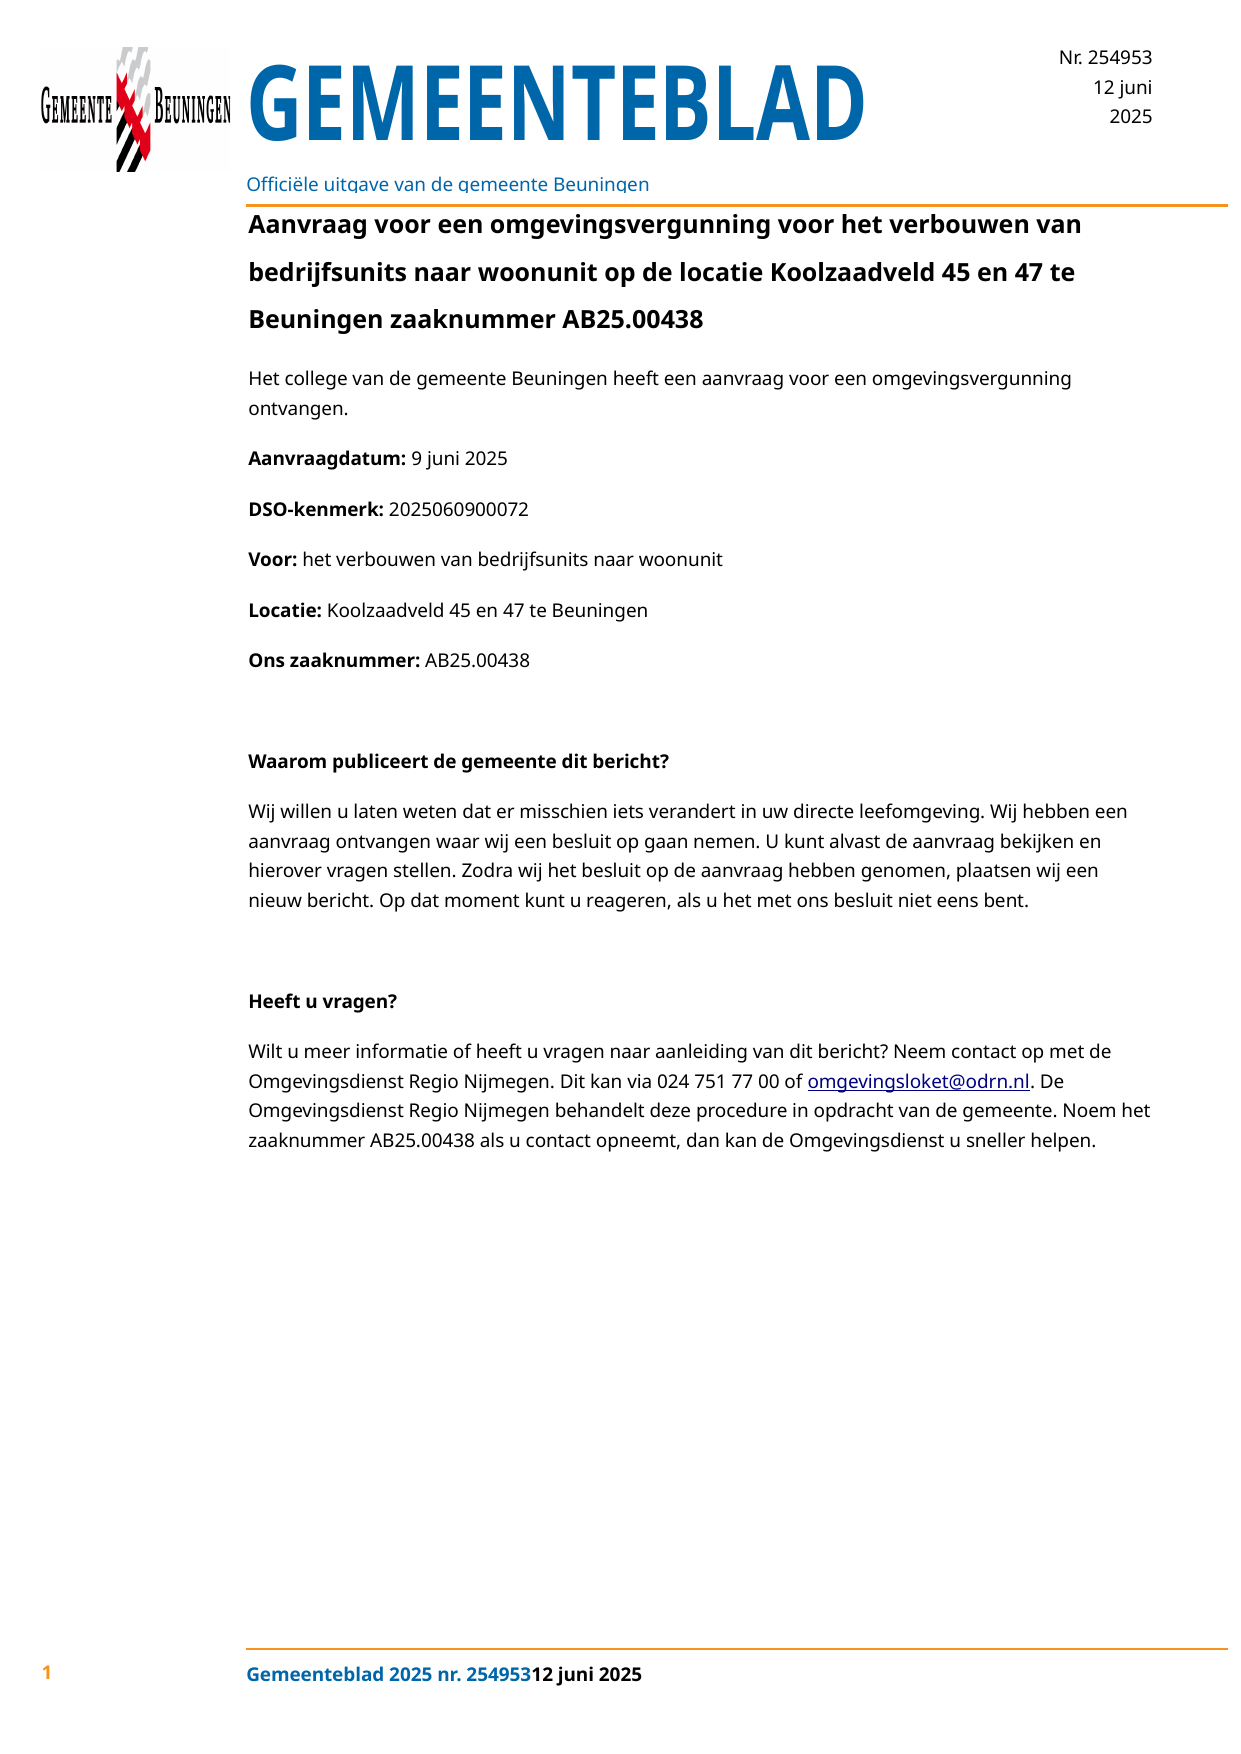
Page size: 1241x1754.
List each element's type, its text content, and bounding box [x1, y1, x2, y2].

text Heeft u vragen? [248, 988, 1152, 1014]
text Het college van de gemeente Beuningen heeft een aanvraag voor een omgevingsvergunning ontvangen. [248, 366, 1152, 421]
text Aanvraag voor een omgevingsvergunning voor het verbouwen van bedrijfsunits naar woonunit op de locatie Koolzaadveld 45 en 47 te Beuningen zaaknummer AB25.00438 [248, 207, 1152, 336]
text Wij willen u laten weten dat er misschien iets verandert in uw directe leefomgeving. Wij hebben een aanvraag ontvangen waar wij een besluit op gaan nemen. U kunt alvast de aanvraag bekijken en hierover vragen stellen. Zodra wij het besluit op de aanvraag hebben genomen, plaatsen wij een nieuw bericht. Op dat moment kunt u reageren, als u het met ons besluit niet eens bent. [248, 798, 1152, 913]
text Wilt u meer informatie of heeft u vragen naar aanleiding van dit bericht? Neem contact op met de Omgevingsdienst Regio Nijmegen. Dit kan via 024 751 77 00 of omgevingsloket@odrn.nl. De Omgevingsdienst Regio Nijmegen behandelt deze procedure in opdracht van de gemeente. Noem het zaaknummer AB25.00438 als u contact opneemt, dan kan de Omgevingsdienst u sneller helpen. [248, 1038, 1152, 1153]
text Aanvraagdatum: 9 juni 2025 [248, 446, 1152, 471]
text Locatie: Koolzaadveld 45 en 47 te Beuningen [248, 597, 1152, 622]
text Voor: het verbouwen van bedrijfsunits naar woonunit [248, 546, 1152, 572]
text Ons zaaknummer: AB25.00438 [248, 647, 1152, 673]
text DSO-kenmerk: 2025060900072 [248, 496, 1152, 522]
picture [41, 47, 231, 172]
text Waarom publiceert de gemeente dit bericht? [248, 748, 1152, 774]
